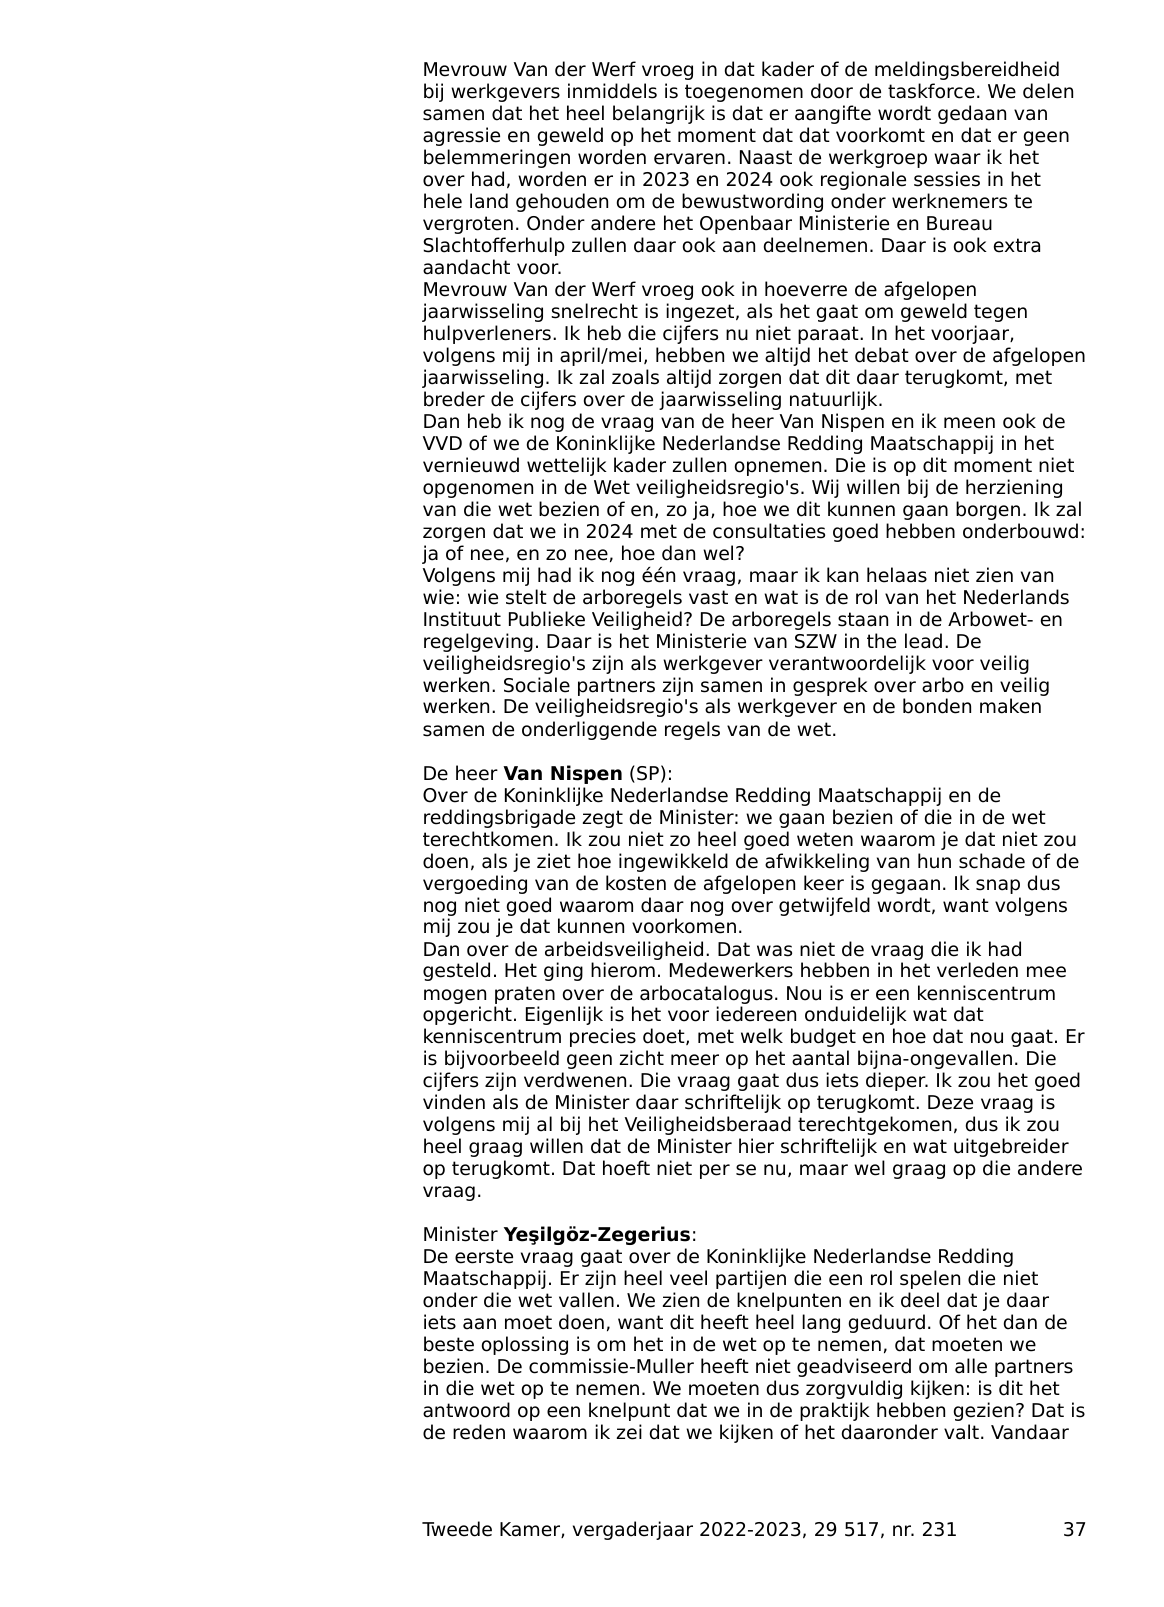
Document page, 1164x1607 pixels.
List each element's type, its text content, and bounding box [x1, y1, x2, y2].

text Dan over de arbeidsveiligheid. Dat was niet de vraag die ik had gesteld. Het ging hierom. Medewerkers hebben in het verleden mee mogen praten over de arbocatalogus. Nou is er een kenniscentrum opgericht. Eigenlijk is het voor iedereen onduidelijk wat dat kenniscentrum precies doet, met welk budget en hoe dat nou gaat. Er is bijvoorbeeld geen zicht meer op het aantal bijna-ongevallen. Die cijfers zijn verdwenen. Die vraag gaat dus iets dieper. Ik zou het goed vinden als de Minister daar schriftelijk op terugkomt. Deze vraag is volgens mij al bij het Veiligheidsberaad terechtgekomen, dus ik zou heel graag willen dat de Minister hier schriftelijk en wat uitgebreider op terugkomt. Dat hoeft niet per se nu, maar wel graag op die andere vraag. [422, 938, 1087, 1202]
text Mevrouw Van der Werf vroeg ook in hoeverre de afgelopen jaarwisseling snelrecht is ingezet, als het gaat om geweld tegen hulpverleners. Ik heb die cijfers nu niet paraat. In het voorjaar, volgens mij in april/mei, hebben we altijd het debat over de afgelopen jaarwisseling. Ik zal zoals altijd zorgen dat dit daar terugkomt, met breder de cijfers over de jaarwisseling natuurlijk. [422, 279, 1087, 411]
text Mevrouw Van der Werf vroeg in dat kader of de meldingsbereidheid bij werkgevers inmiddels is toegenomen door de taskforce. We delen samen dat het heel belangrijk is dat er aangifte wordt gedaan van agressie en geweld op het moment dat dat voorkomt en dat er geen belemmeringen worden ervaren. Naast de werkgroep waar ik het over had, worden er in 2023 en 2024 ook regionale sessies in het hele land gehouden om de bewustwording onder werknemers te vergroten. Onder andere het Openbaar Ministerie en Bureau Slachtofferhulp zullen daar ook aan deelnemen. Daar is ook extra aandacht voor. [422, 59, 1087, 279]
text Dan heb ik nog de vraag van de heer Van Nispen en ik meen ook de VVD of we de Koninklijke Nederlandse Redding Maatschappij in het vernieuwd wettelijk kader zullen opnemen. Die is op dit moment niet opgenomen in de Wet veiligheidsregio's. Wij willen bij de herziening van die wet bezien of en, zo ja, hoe we dit kunnen gaan borgen. Ik zal zorgen dat we in 2024 met de consultaties goed hebben onderbouwd: ja of nee, en zo nee, hoe dan wel? [422, 411, 1087, 564]
text Minister Yeşilgöz-Zegerius: [422, 1224, 1087, 1246]
text De heer Van Nispen (SP): [422, 763, 1087, 784]
text Volgens mij had ik nog één vraag, maar ik kan helaas niet zien van wie: wie stelt de arboregels vast en wat is de rol van het Nederlands Instituut Publieke Veiligheid? De arboregels staan in de Arbowet- en regelgeving. Daar is het Ministerie van SZW in the lead. De veiligheidsregio's zijn als werkgever verantwoordelijk voor veilig werken. Sociale partners zijn samen in gesprek over arbo en veilig werken. De veiligheidsregio's als werkgever en de bonden maken samen de onderliggende regels van de wet. [422, 564, 1087, 740]
text De eerste vraag gaat over de Koninklijke Nederlandse Redding Maatschappij. Er zijn heel veel partijen die een rol spelen die niet onder die wet vallen. We zien de knelpunten en ik deel dat je daar iets aan moet doen, want dit heeft heel lang geduurd. Of het dan de beste oplossing is om het in de wet op te nemen, dat moeten we bezien. De commissie-Muller heeft niet geadviseerd om alle partners in die wet op te nemen. We moeten dus zorgvuldig kijken: is dit het antwoord op een knelpunt dat we in de praktijk hebben gezien? Dat is de reden waarom ik zei dat we kijken of het daaronder valt. Vandaar [422, 1246, 1087, 1444]
text Over de Koninklijke Nederlandse Redding Maatschappij en de reddingsbrigade zegt de Minister: we gaan bezien of die in de wet terechtkomen. Ik zou niet zo heel goed weten waarom je dat niet zou doen, als je ziet hoe ingewikkeld de afwikkeling van hun schade of de vergoeding van de kosten de afgelopen keer is gegaan. Ik snap dus nog niet goed waarom daar nog over getwijfeld wordt, want volgens mij zou je dat kunnen voorkomen. [422, 784, 1087, 938]
